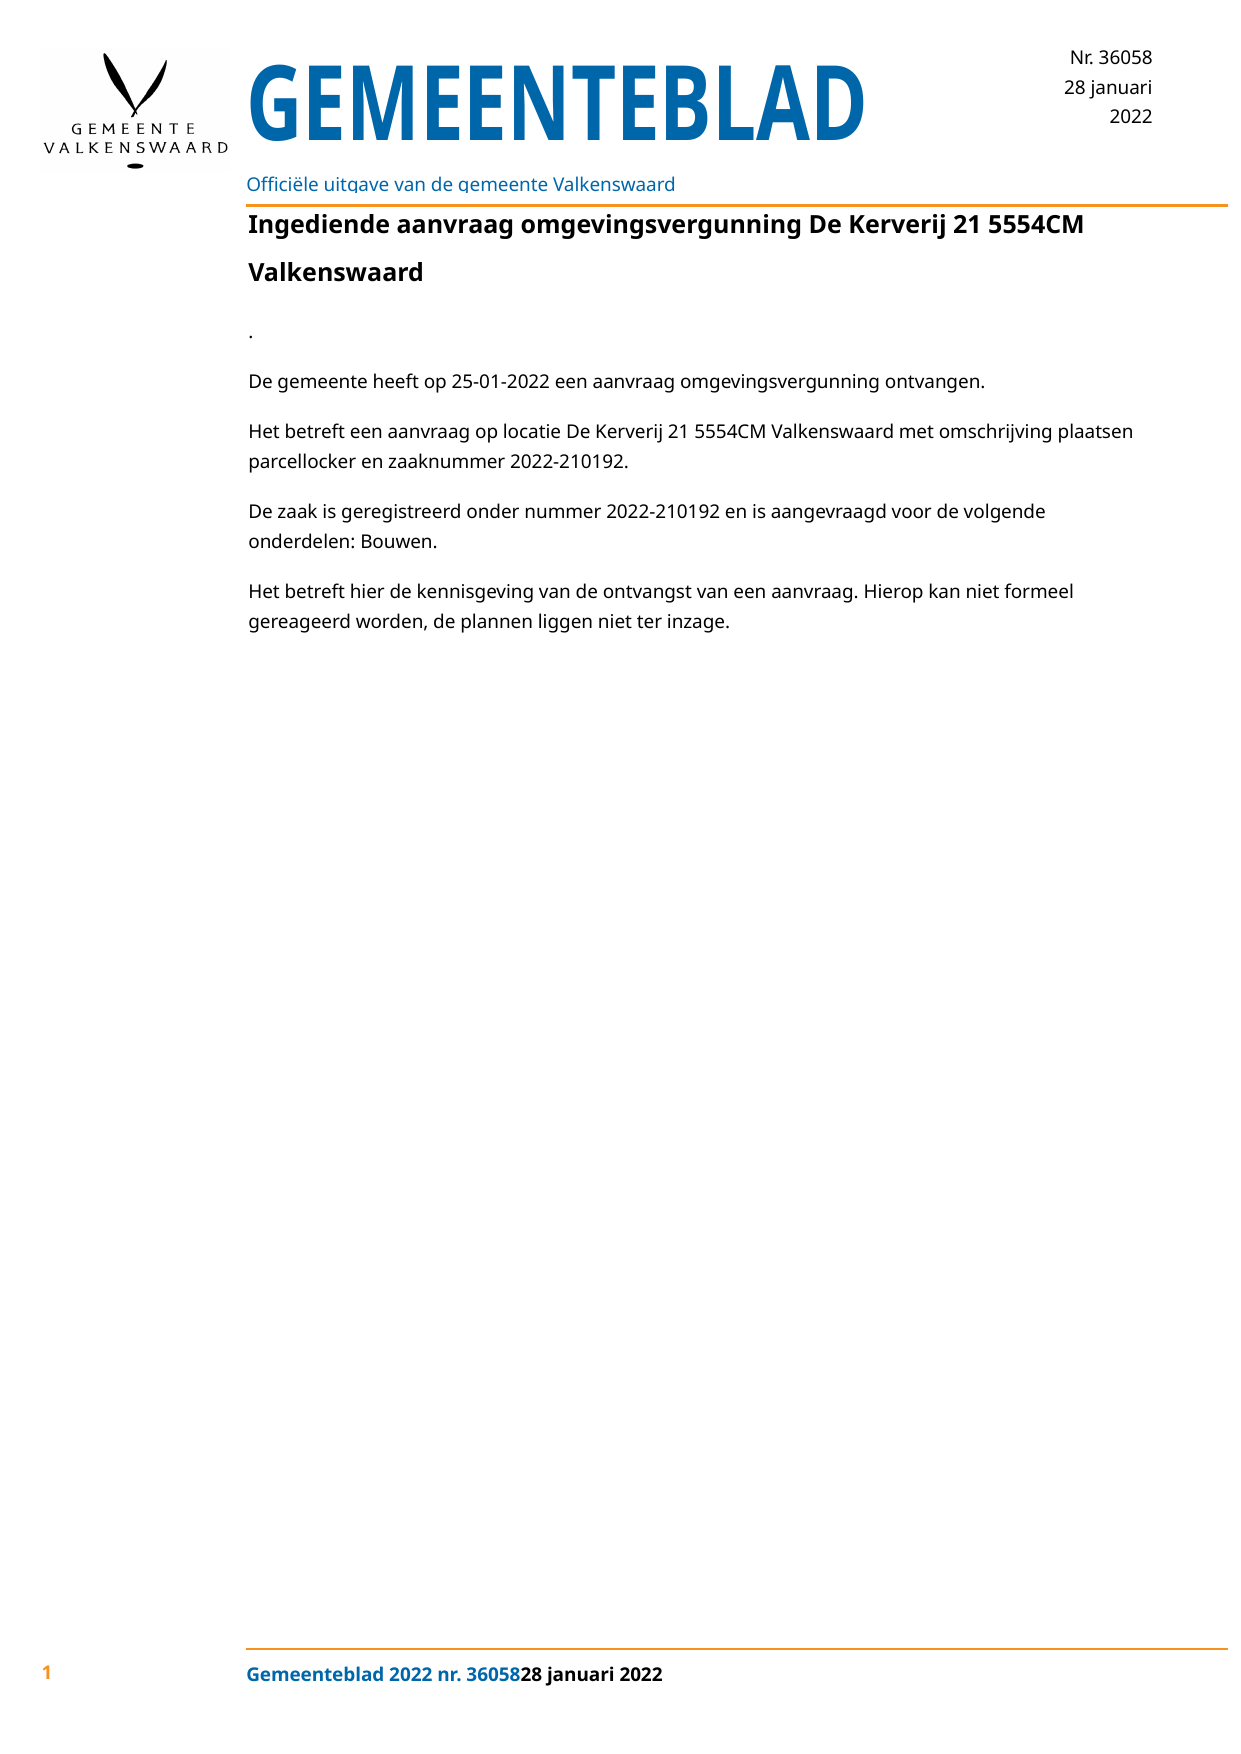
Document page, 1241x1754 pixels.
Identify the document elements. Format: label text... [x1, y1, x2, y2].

text Het betreft een aanvraag op locatie De Kerverij 21 5554CM Valkenswaard met omschrijving plaatsen parcellocker en zaaknummer 2022-210192. [248, 419, 1152, 474]
text De gemeente heeft op 25-01-2022 een aanvraag omgevingsvergunning ontvangen. [248, 368, 1152, 394]
text . [248, 318, 1152, 344]
text Ingediende aanvraag omgevingsvergunning De Kerverij 21 5554CM Valkenswaard [248, 207, 1152, 288]
text Het betreft hier de kennisgeving van de ontvangst van een aanvraag. Hierop kan niet formeel gereageerd worden, de plannen liggen niet ter inzage. [248, 579, 1152, 634]
text De zaak is geregistreerd onder nummer 2022-210192 en is aangevraagd voor de volgende onderdelen: Bouwen. [248, 499, 1152, 554]
picture [41, 47, 231, 172]
